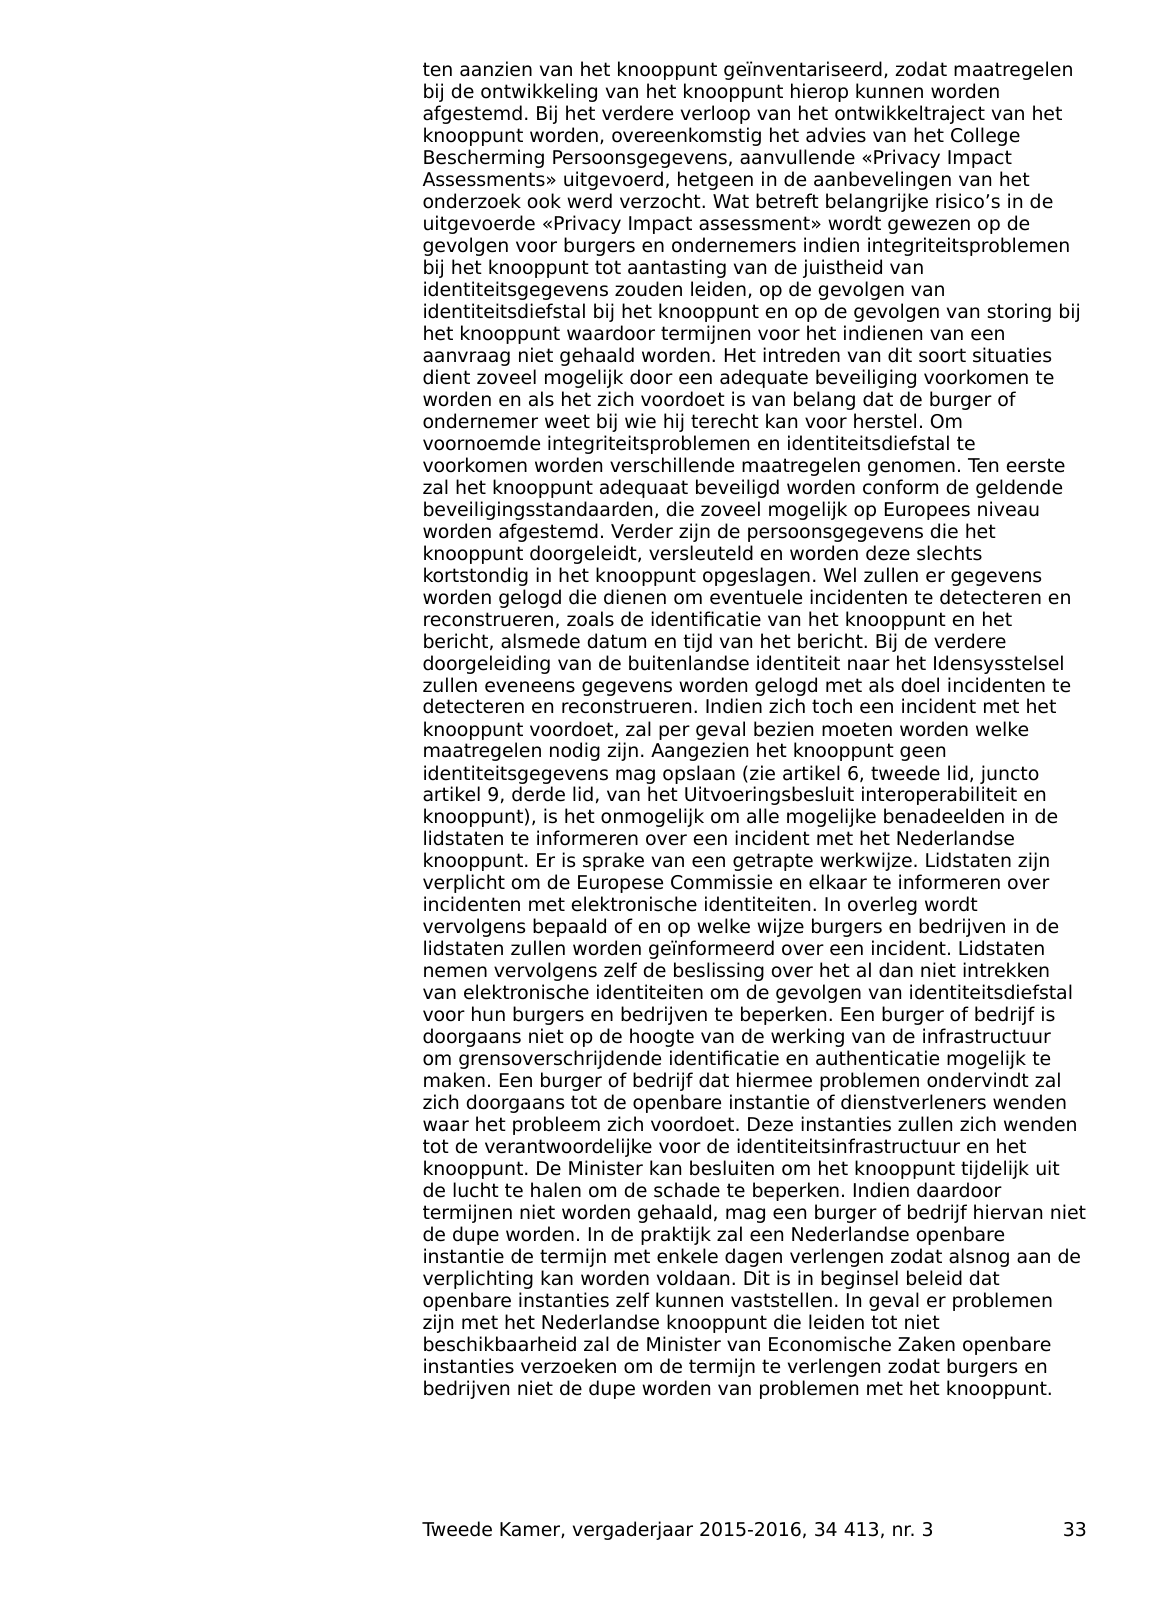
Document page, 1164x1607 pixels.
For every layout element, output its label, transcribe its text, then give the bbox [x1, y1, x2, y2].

text ten aanzien van het knooppunt geïnventariseerd, zodat maatregelen bij de ontwikkeling van het knooppunt hierop kunnen worden afgestemd. Bij het verdere verloop van het ontwikkeltraject van het knooppunt worden, overeenkomstig het advies van het College Bescherming Persoonsgegevens, aanvullende «Privacy Impact Assessments» uitgevoerd, hetgeen in de aanbevelingen van het onderzoek ook werd verzocht. Wat betreft belangrijke risico’s in de uitgevoerde «Privacy Impact assessment» wordt gewezen op de gevolgen voor burgers en ondernemers indien integriteitsproblemen bij het knooppunt tot aantasting van de juistheid van identiteitsgegevens zouden leiden, op de gevolgen van identiteitsdiefstal bij het knooppunt en op de gevolgen van storing bij het knooppunt waardoor termijnen voor het indienen van een aanvraag niet gehaald worden. Het intreden van dit soort situaties dient zoveel mogelijk door een adequate beveiliging voorkomen te worden en als het zich voordoet is van belang dat de burger of ondernemer weet bij wie hij terecht kan voor herstel. Om voornoemde integriteitsproblemen en identiteitsdiefstal te voorkomen worden verschillende maatregelen genomen. Ten eerste zal het knooppunt adequaat beveiligd worden conform de geldende beveiligingsstandaarden, die zoveel mogelijk op Europees niveau worden afgestemd. Verder zijn de persoonsgegevens die het knooppunt doorgeleidt, versleuteld en worden deze slechts kortstondig in het knooppunt opgeslagen. Wel zullen er gegevens worden gelogd die dienen om eventuele incidenten te detecteren en reconstrueren, zoals de identificatie van het knooppunt en het bericht, alsmede datum en tijd van het bericht. Bij de verdere doorgeleiding van de buitenlandse identiteit naar het Idensysstelsel zullen eveneens gegevens worden gelogd met als doel incidenten te detecteren en reconstrueren. Indien zich toch een incident met het knooppunt voordoet, zal per geval bezien moeten worden welke maatregelen nodig zijn. Aangezien het knooppunt geen identiteitsgegevens mag opslaan (zie artikel 6, tweede lid, juncto artikel 9, derde lid, van het Uitvoeringsbesluit interoperabiliteit en knooppunt), is het onmogelijk om alle mogelijke benadeelden in de lidstaten te informeren over een incident met het Nederlandse knooppunt. Er is sprake van een getrapte werkwijze. Lidstaten zijn verplicht om de Europese Commissie en elkaar te informeren over incidenten met elektronische identiteiten. In overleg wordt vervolgens bepaald of en op welke wijze burgers en bedrijven in de lidstaten zullen worden geïnformeerd over een incident. Lidstaten nemen vervolgens zelf de beslissing over het al dan niet intrekken van elektronische identiteiten om de gevolgen van identiteitsdiefstal voor hun burgers en bedrijven te beperken. Een burger of bedrijf is doorgaans niet op de hoogte van de werking van de infrastructuur om grensoverschrijdende identificatie en authenticatie mogelijk te maken. Een burger of bedrijf dat hiermee problemen ondervindt zal zich doorgaans tot de openbare instantie of dienstverleners wenden waar het probleem zich voordoet. Deze instanties zullen zich wenden tot de verantwoordelijke voor de identiteitsinfrastructuur en het knooppunt. De Minister kan besluiten om het knooppunt tijdelijk uit de lucht te halen om de schade te beperken. Indien daardoor termijnen niet worden gehaald, mag een burger of bedrijf hiervan niet de dupe worden. In de praktijk zal een Nederlandse openbare instantie de termijn met enkele dagen verlengen zodat alsnog aan de verplichting kan worden voldaan. Dit is in beginsel beleid dat openbare instanties zelf kunnen vaststellen. In geval er problemen zijn met het Nederlandse knooppunt die leiden tot niet beschikbaarheid zal de Minister van Economische Zaken openbare instanties verzoeken om de termijn te verlengen zodat burgers en bedrijven niet de dupe worden van problemen met het knooppunt. [422, 59, 1087, 1400]
